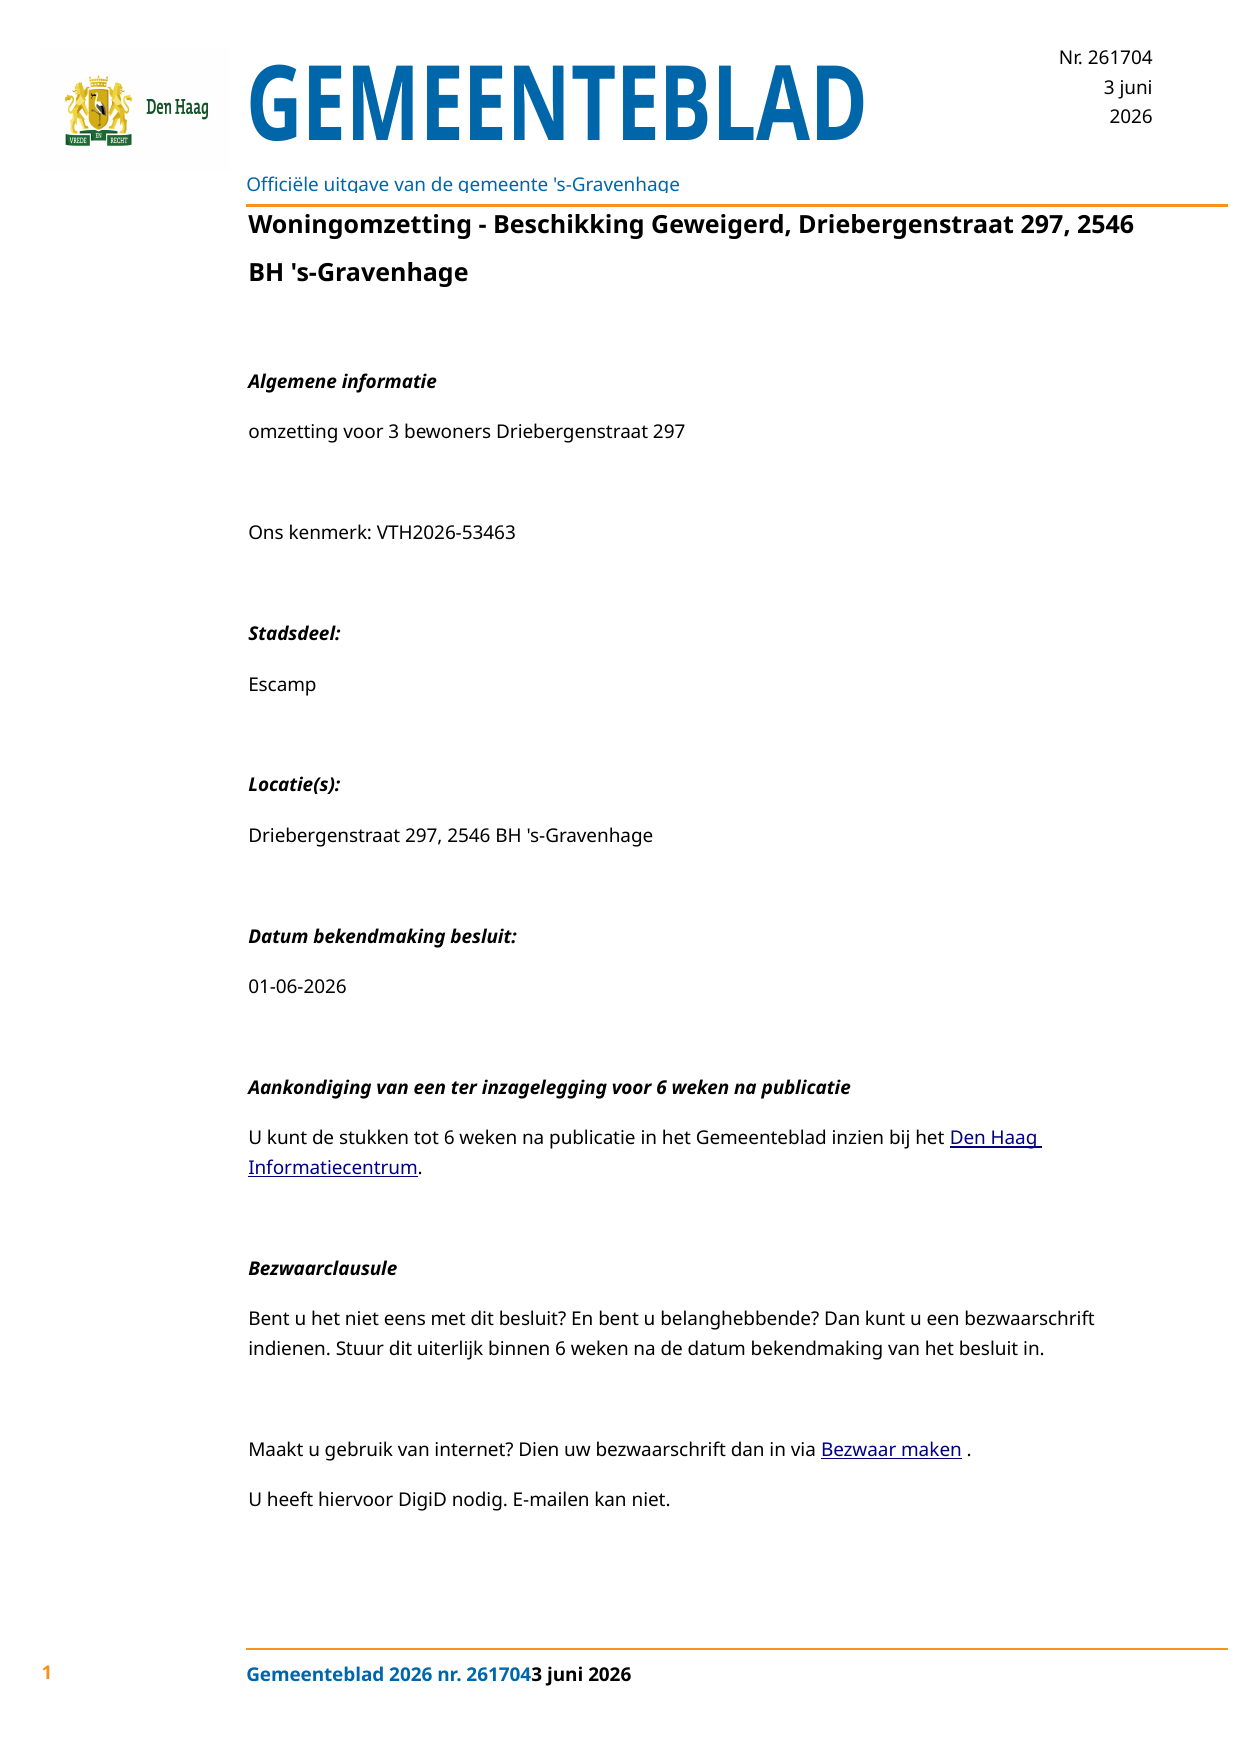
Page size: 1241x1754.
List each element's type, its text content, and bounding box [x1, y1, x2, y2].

text U kunt de stukken tot 6 weken na publicatie in het Gemeenteblad inzien bij het Den Haag Informatiecentrum. [248, 1124, 1152, 1180]
text Bezwaarclausule [248, 1255, 1152, 1281]
text Driebergenstraat 297, 2546 BH 's-Gravenhage [248, 822, 1152, 848]
text U heeft hiervoor DigiD nodig. E-mailen kan niet. [248, 1486, 1152, 1512]
text Bent u het niet eens met dit besluit? En bent u belanghebbende? Dan kunt u een bezwaarschrift indienen. Stuur dit uiterlijk binnen 6 weken na de datum bekendmaking van het besluit in. [248, 1305, 1152, 1361]
text 01-06-2026 [248, 973, 1152, 999]
text Locatie(s): [248, 772, 1152, 797]
text Algemene informatie [248, 368, 1152, 394]
text Stadsdeel: [248, 620, 1152, 646]
text Escamp [248, 671, 1152, 697]
text omzetting voor 3 bewoners Driebergenstraat 297 [248, 419, 1152, 444]
text Woningomzetting - Beschikking Geweigerd, Driebergenstraat 297, 2546 BH 's-Gravenhage [248, 207, 1152, 288]
text Ons kenmerk: VTH2026-53463 [248, 519, 1152, 545]
text Aankondiging van een ter inzagelegging voor 6 weken na publicatie [248, 1074, 1152, 1100]
text Maakt u gebruik van internet? Dien uw bezwaarschrift dan in via Bezwaar maken . [248, 1436, 1152, 1462]
text Datum bekendmaking besluit: [248, 923, 1152, 949]
picture [41, 47, 231, 172]
